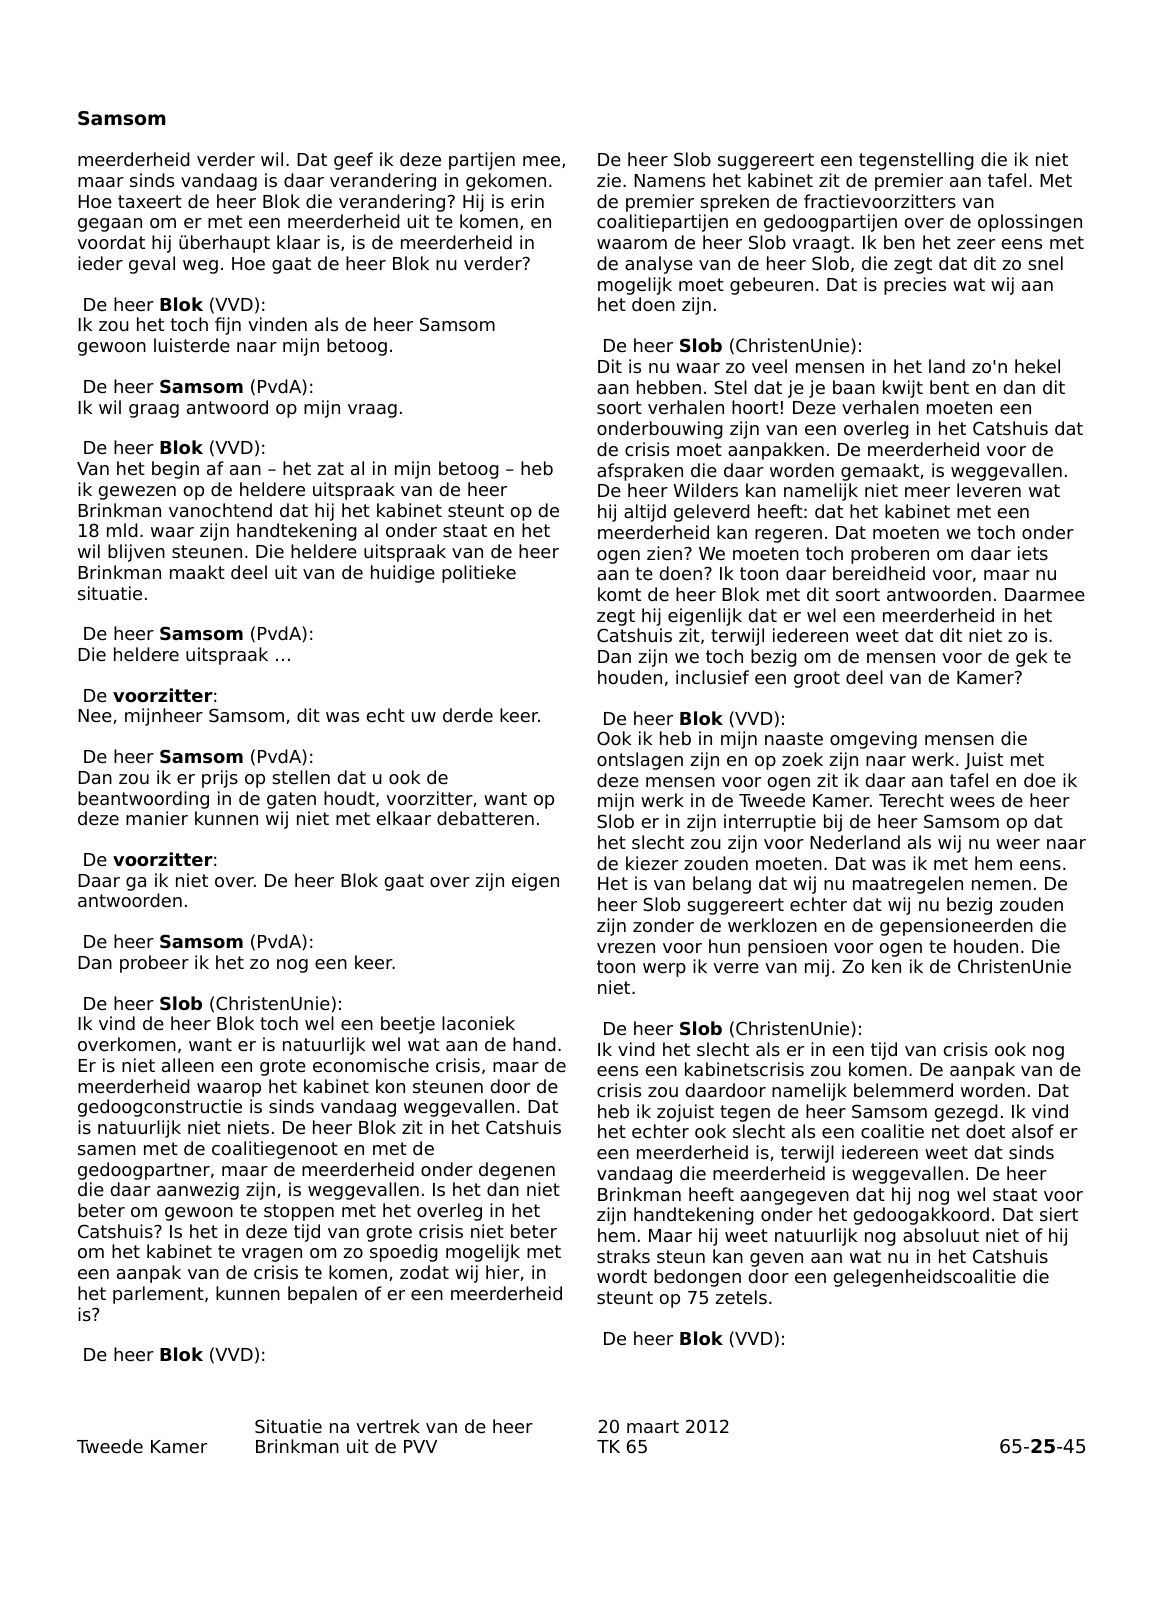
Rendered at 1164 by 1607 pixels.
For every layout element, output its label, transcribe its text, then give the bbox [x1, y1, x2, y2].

text Dan zou ik er prijs op stellen dat u ook de beantwoording in de gaten houdt, voorzitter, want op deze manier kunnen wij niet met elkaar debatteren. [77, 768, 567, 830]
text Dit is nu waar zo veel mensen in het land zo'n hekel aan hebben. Stel dat je je baan kwijt bent en dan dit soort verhalen hoort! Deze verhalen moeten een onderbouwing zijn van een overleg in het Catshuis dat de crisis moet aanpakken. De meerderheid voor de afspraken die daar worden gemaakt, is weggevallen. De heer Wilders kan namelijk niet meer leveren wat hij altijd geleverd heeft: dat het kabinet met een meerderheid kan regeren. Dat moeten we toch onder ogen zien? We moeten toch proberen om daar iets aan te doen? Ik toon daar bereidheid voor, maar nu komt de heer Blok met dit soort antwoorden. Daarmee zegt hij eigenlijk dat er wel een meerderheid in het Catshuis zit, terwijl iedereen weet dat dit niet zo is. Dan zijn we toch bezig om de mensen voor de gek te houden, inclusief een groot deel van de Kamer? [596, 357, 1087, 688]
text Ook ik heb in mijn naaste omgeving mensen die ontslagen zijn en op zoek zijn naar werk. Juist met deze mensen voor ogen zit ik daar aan tafel en doe ik mijn werk in de Tweede Kamer. Terecht wees de heer Slob er in zijn interruptie bij de heer Samsom op dat het slecht zou zijn voor Nederland als wij nu weer naar de kiezer zouden moeten. Dat was ik met hem eens. Het is van belang dat wij nu maatregelen nemen. De heer Slob suggereert echter dat wij nu bezig zouden zijn zonder de werklozen en de gepensioneerden die vrezen voor hun pensioen voor ogen te houden. Die toon werp ik verre van mij. Zo ken ik de ChristenUnie niet. [596, 729, 1087, 999]
text De heer Slob (ChristenUnie): [77, 993, 567, 1014]
text Ik vind het slecht als er in een tijd van crisis ook nog eens een kabinetscrisis zou komen. De aanpak van de crisis zou daardoor namelijk belemmerd worden. Dat heb ik zojuist tegen de heer Samsom gezegd. Ik vind het echter ook slecht als een coalitie net doet alsof er een meerderheid is, terwijl iedereen weet dat sinds vandaag die meerderheid is weggevallen. De heer Brinkman heeft aangegeven dat hij nog wel staat voor zijn handtekening onder het gedoogakkoord. Dat siert hem. Maar hij weet natuurlijk nog absoluut niet of hij straks steun kan geven aan wat nu in het Catshuis wordt bedongen door een gelegenheidscoalitie die steunt op 75 zetels. [596, 1039, 1087, 1309]
text Daar ga ik niet over. De heer Blok gaat over zijn eigen antwoorden. [77, 871, 567, 912]
text De heer Blok (VVD): [596, 708, 1087, 729]
text De heer Samsom (PvdA): [77, 932, 567, 953]
text Ik zou het toch fijn vinden als de heer Samsom gewoon luisterde naar mijn betoog. [77, 315, 567, 357]
text De heer Slob suggereert een tegenstelling die ik niet zie. Namens het kabinet zit de premier aan tafel. Met de premier spreken de fractievoorzitters van coalitiepartijen en gedoogpartijen over de oplossingen waarom de heer Slob vraagt. Ik ben het zeer eens met de analyse van de heer Slob, die zegt dat dit zo snel mogelijk moet gebeuren. Dat is precies wat wij aan het doen zijn. [596, 150, 1087, 316]
text Ik vind de heer Blok toch wel een beetje laconiek overkomen, want er is natuurlijk wel wat aan de hand. Er is niet alleen een grote economische crisis, maar de meerderheid waarop het kabinet kon steunen door de gedoogconstructie is sinds vandaag weggevallen. Dat is natuurlijk niet niets. De heer Blok zit in het Catshuis samen met de coalitiegenoot en met de gedoogpartner, maar de meerderheid onder degenen die daar aanwezig zijn, is weggevallen. Is het dan niet beter om gewoon te stoppen met het overleg in het Catshuis? Is het in deze tijd van grote crisis niet beter om het kabinet te vragen om zo spoedig mogelijk met een aanpak van de crisis te komen, zodat wij hier, in het parlement, kunnen bepalen of er een meerderheid is? [77, 1014, 567, 1325]
text Nee, mijnheer Samsom, dit was echt uw derde keer. [77, 706, 567, 727]
text De heer Slob (ChristenUnie): [596, 336, 1087, 357]
text Die heldere uitspraak … [77, 645, 567, 666]
text meerderheid verder wil. Dat geef ik deze partijen mee, maar sinds vandaag is daar verandering in gekomen. Hoe taxeert de heer Blok die verandering? Hij is erin gegaan om er met een meerderheid uit te komen, en voordat hij überhaupt klaar is, is de meerderheid in ieder geval weg. Hoe gaat de heer Blok nu verder? [77, 150, 567, 274]
text De heer Samsom (PvdA): [77, 377, 567, 397]
text De heer Slob (ChristenUnie): [596, 1019, 1087, 1039]
text De voorzitter: [77, 850, 567, 871]
text De voorzitter: [77, 686, 567, 706]
text De heer Samsom (PvdA): [77, 624, 567, 645]
text Dan probeer ik het zo nog een keer. [77, 953, 567, 973]
text De heer Blok (VVD): [77, 1345, 567, 1366]
text De heer Samsom (PvdA): [77, 747, 567, 768]
text De heer Blok (VVD): [77, 438, 567, 459]
text Van het begin af aan – het zat al in mijn betoog – heb ik gewezen op de heldere uitspraak van de heer Brinkman vanochtend dat hij het kabinet steunt op de 18 mld. waar zijn handtekening al onder staat en het wil blijven steunen. Die heldere uitspraak van de heer Brinkman maakt deel uit van de huidige politieke situatie. [77, 459, 567, 604]
text Ik wil graag antwoord op mijn vraag. [77, 397, 567, 418]
text De heer Blok (VVD): [596, 1329, 1087, 1349]
text De heer Blok (VVD): [77, 294, 567, 315]
